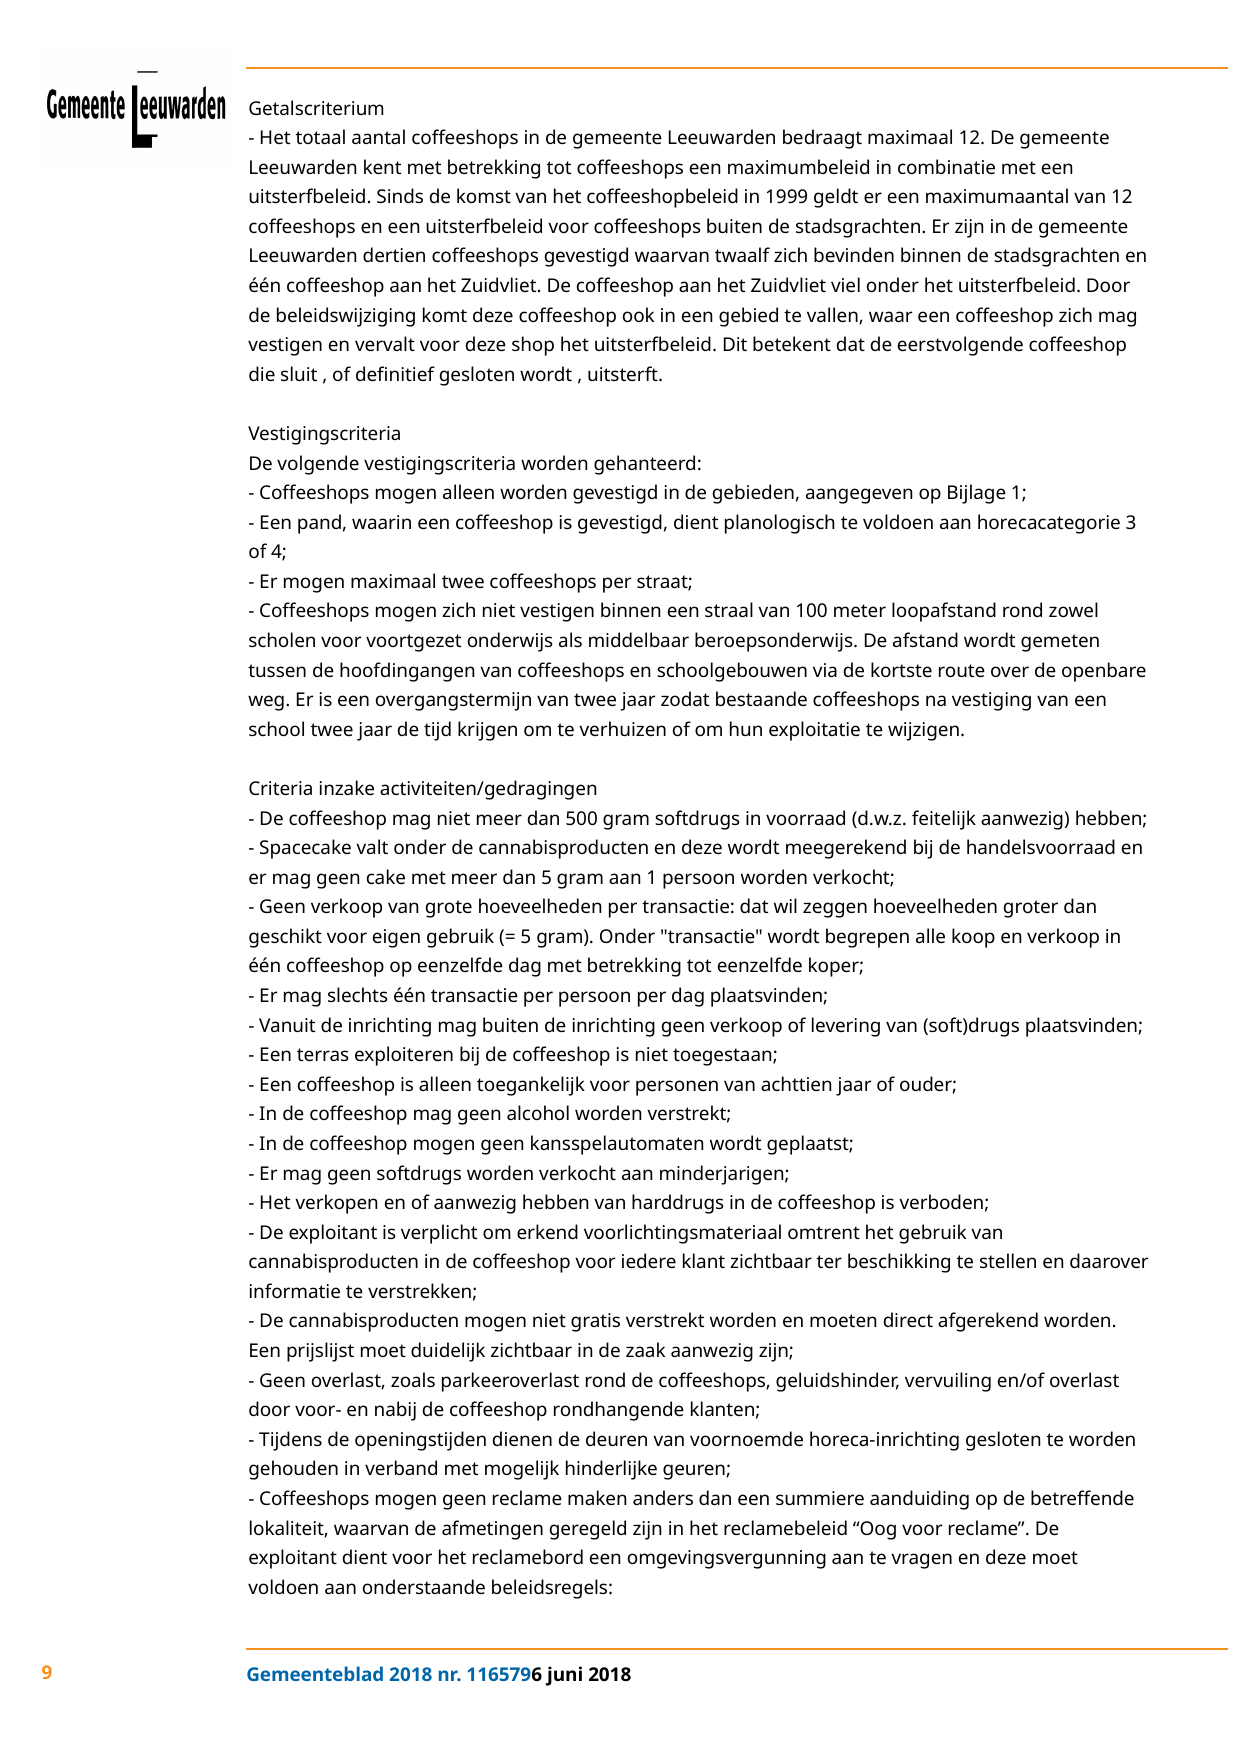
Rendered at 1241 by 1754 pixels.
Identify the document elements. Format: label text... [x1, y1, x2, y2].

text - Coffeeshops mogen zich niet vestigen binnen een straal van 100 meter loopafstand rond zowel scholen voor voortgezet onderwijs als middelbaar beroepsonderwijs. De afstand wordt gemeten tussen de hoofdingangen van coffeeshops en schoolgebouwen via de kortste route over de openbare weg. Er is een overgangstermijn van twee jaar zodat bestaande coffeeshops na vestiging van een school twee jaar de tijd krijgen om te verhuizen of om hun exploitatie te wijzigen. [248, 598, 1152, 742]
text Criteria inzake activiteiten/gedragingen [248, 775, 1152, 801]
text - Een pand, waarin een coffeeshop is gevestigd, dient planologisch te voldoen aan horecacategorie 3 of 4; [248, 509, 1152, 564]
text - Vanuit de inrichting mag buiten de inrichting geen verkoop of levering van (soft)drugs plaatsvinden; [248, 1012, 1152, 1038]
text - Er mag geen softdrugs worden verkocht aan minderjarigen; [248, 1160, 1152, 1186]
text Vestigingscriteria [248, 420, 1152, 446]
text De volgende vestigingscriteria worden gehanteerd: [248, 450, 1152, 476]
text - Het totaal aantal coffeeshops in de gemeente Leeuwarden bedraagt maximaal 12. De gemeente Leeuwarden kent met betrekking tot coffeeshops een maximumbeleid in combinatie met een uitsterfbeleid. Sinds de komst van het coffeeshopbeleid in 1999 geldt er een maximumaantal van 12 coffeeshops en een uitsterfbeleid voor coffeeshops buiten de stadsgrachten. Er zijn in de gemeente Leeuwarden dertien coffeeshops gevestigd waarvan twaalf zich bevinden binnen de stadsgrachten en één coffeeshop aan het Zuidvliet. De coffeeshop aan het Zuidvliet viel onder het uitsterfbeleid. Door de beleidswijziging komt deze coffeeshop ook in een gebied te vallen, waar een coffeeshop zich mag vestigen en vervalt voor deze shop het uitsterfbeleid. Dit betekent dat de eerstvolgende coffeeshop die sluit , of definitief gesloten wordt , uitsterft. [248, 124, 1152, 387]
text - De exploitant is verplicht om erkend voorlichtingsmateriaal omtrent het gebruik van cannabisproducten in de coffeeshop voor iedere klant zichtbaar ter beschikking te stellen en daarover informatie te verstrekken; [248, 1219, 1152, 1304]
text - Er mag slechts één transactie per persoon per dag plaatsvinden; [248, 982, 1152, 1008]
text - Geen verkoop van grote hoeveelheden per transactie: dat wil zeggen hoeveelheden groter dan geschikt voor eigen gebruik (= 5 gram). Onder "transactie" wordt begrepen alle koop en verkoop in één coffeeshop op eenzelfde dag met betrekking tot eenzelfde koper; [248, 893, 1152, 978]
text - Een terras exploiteren bij de coffeeshop is niet toegestaan; [248, 1041, 1152, 1067]
text - Er mogen maximaal twee coffeeshops per straat; [248, 568, 1152, 594]
text - Geen overlast, zoals parkeeroverlast rond de coffeeshops, geluidshinder, vervuiling en/of overlast door voor- en nabij de coffeeshop rondhangende klanten; [248, 1367, 1152, 1422]
text - De coffeeshop mag niet meer dan 500 gram softdrugs in voorraad (d.w.z. feitelijk aanwezig) hebben; [248, 805, 1152, 831]
text - Spacecake valt onder de cannabisproducten en deze wordt meegerekend bij de handelsvoorraad en er mag geen cake met meer dan 5 gram aan 1 persoon worden verkocht; [248, 834, 1152, 890]
text - De cannabisproducten mogen niet gratis verstrekt worden en moeten direct afgerekend worden. Een prijslijst moet duidelijk zichtbaar in de zaak aanwezig zijn; [248, 1308, 1152, 1363]
text - Coffeeshops mogen geen reclame maken anders dan een summiere aanduiding op de betreffende lokaliteit, waarvan de afmetingen geregeld zijn in het reclamebeleid “Oog voor reclame”. De exploitant dient voor het reclamebord een omgevingsvergunning aan te vragen en deze moet voldoen aan onderstaande beleidsregels: [248, 1485, 1152, 1600]
text - Tijdens de openingstijden dienen de deuren van voornoemde horeca-inrichting gesloten te worden gehouden in verband met mogelijk hinderlijke geuren; [248, 1426, 1152, 1481]
text - Een coffeeshop is alleen toegankelijk voor personen van achttien jaar of ouder; [248, 1071, 1152, 1097]
picture [41, 47, 231, 172]
text - Coffeeshops mogen alleen worden gevestigd in de gebieden, aangegeven op Bijlage 1; [248, 479, 1152, 505]
text - Het verkopen en of aanwezig hebben van harddrugs in de coffeeshop is verboden; [248, 1189, 1152, 1215]
text - In de coffeeshop mogen geen kansspelautomaten wordt geplaatst; [248, 1130, 1152, 1156]
text Getalscriterium [248, 95, 1152, 121]
text - In de coffeeshop mag geen alcohol worden verstrekt; [248, 1101, 1152, 1126]
